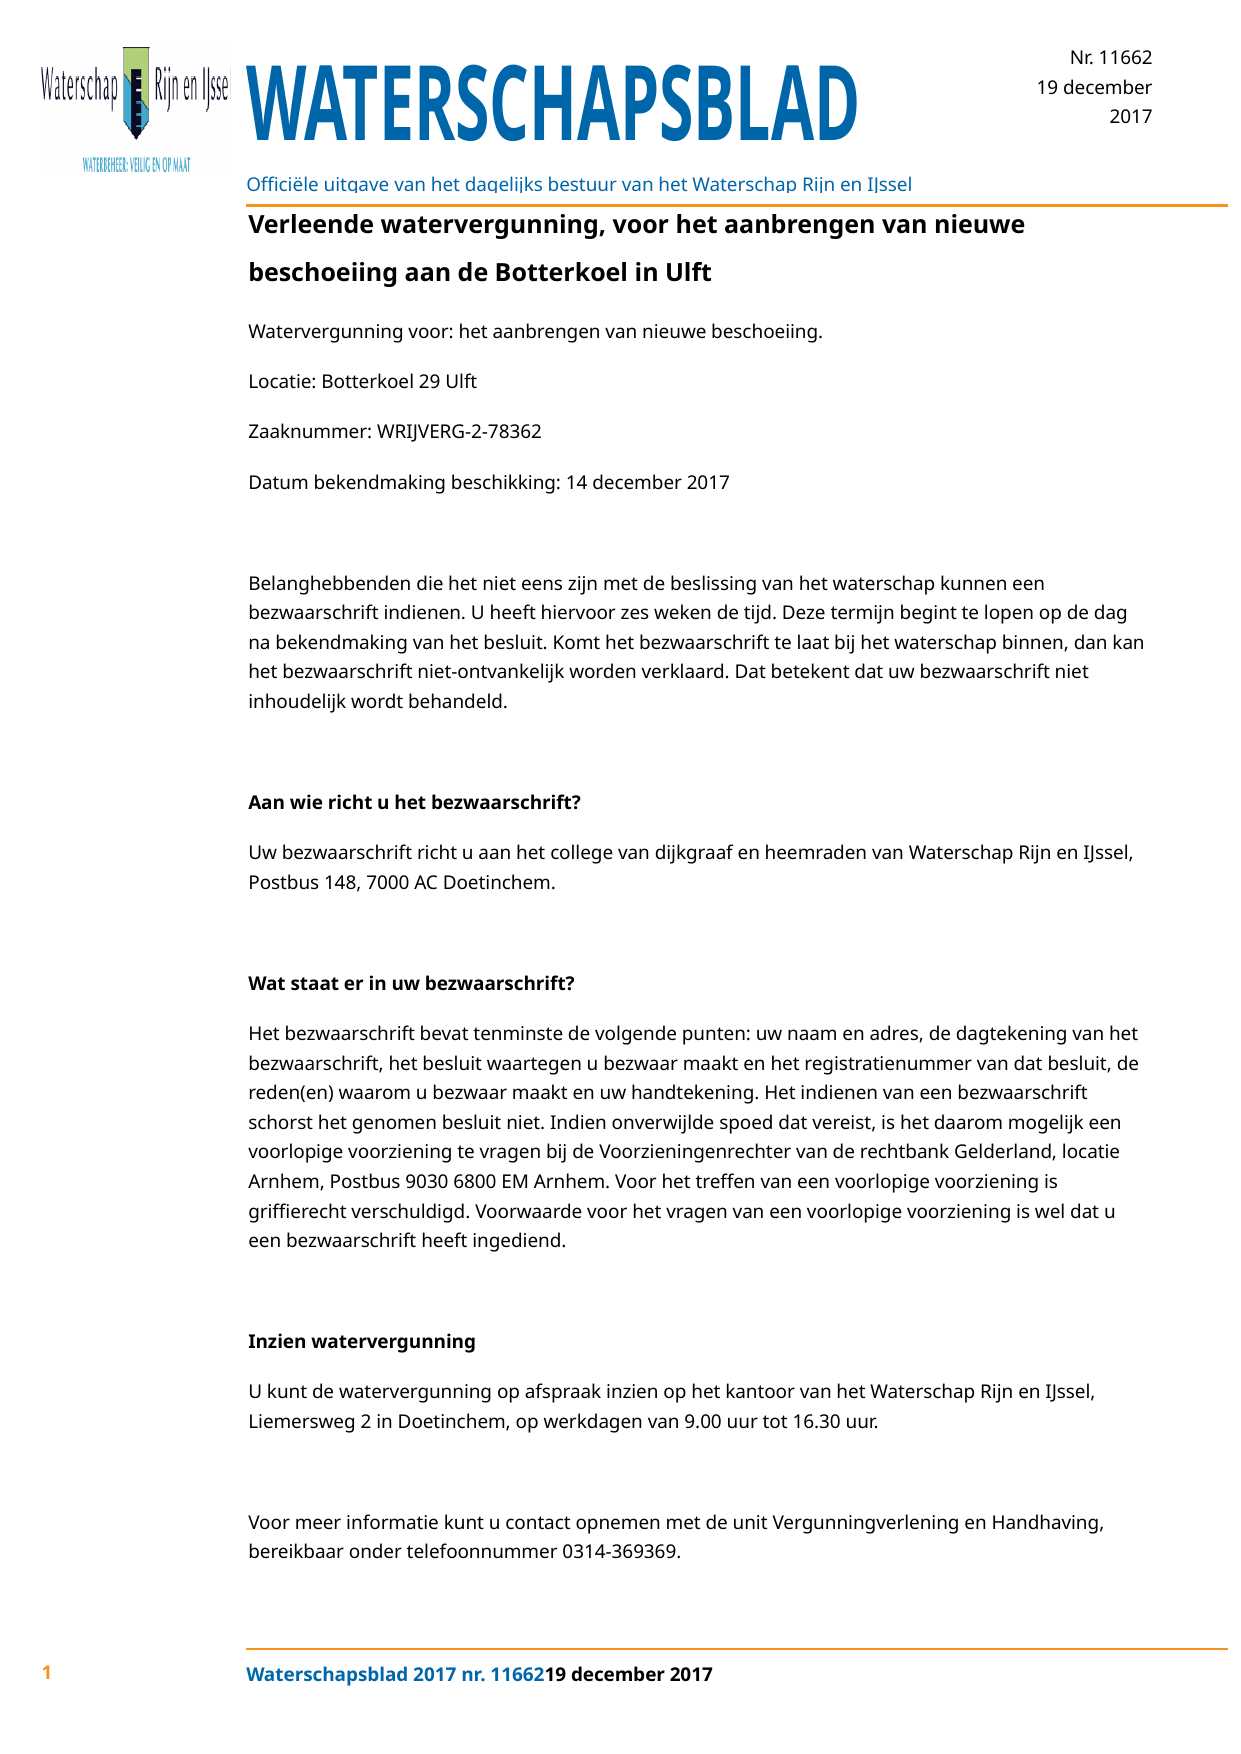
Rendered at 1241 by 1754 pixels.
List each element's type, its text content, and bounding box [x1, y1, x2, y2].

text Verleende watervergunning, voor het aanbrengen van nieuwe beschoeiing aan de Botterkoel in Ulft [248, 207, 1152, 288]
text U kunt de watervergunning op afspraak inzien op het kantoor van het Waterschap Rijn en IJssel, Liemersweg 2 in Doetinchem, op werkdagen van 9.00 uur tot 16.30 uur. [248, 1379, 1152, 1434]
text Zaaknummer: WRIJVERG-2-78362 [248, 419, 1152, 444]
text Aan wie richt u het bezwaarschrift? [248, 789, 1152, 815]
text Locatie: Botterkoel 29 Ulft [248, 368, 1152, 394]
text Datum bekendmaking beschikking: 14 december 2017 [248, 469, 1152, 495]
text Uw bezwaarschrift richt u aan het college van dijkgraaf en heemraden van Waterschap Rijn en IJssel, Postbus 148, 7000 AC Doetinchem. [248, 839, 1152, 895]
text Wat staat er in uw bezwaarschrift? [248, 970, 1152, 996]
text Belanghebbenden die het niet eens zijn met de beslissing van het waterschap kunnen een bezwaarschrift indienen. U heeft hiervoor zes weken de tijd. Deze termijn begint te lopen op de dag na bekendmaking van het besluit. Komt het bezwaarschrift te laat bij het waterschap binnen, dan kan het bezwaarschrift niet-ontvankelijk worden verklaard. Dat betekent dat uw bezwaarschrift niet inhoudelijk wordt behandeld. [248, 570, 1152, 714]
text Watervergunning voor: het aanbrengen van nieuwe beschoeiing. [248, 318, 1152, 344]
text Inzien watervergunning [248, 1328, 1152, 1354]
picture [41, 47, 231, 172]
text Voor meer informatie kunt u contact opnemen met de unit Vergunningverlening en Handhaving, bereikbaar onder telefoonnummer 0314-369369. [248, 1509, 1152, 1564]
text Het bezwaarschrift bevat tenminste de volgende punten: uw naam en adres, de dagtekening van het bezwaarschrift, het besluit waartegen u bezwaar maakt en het registratienummer van dat besluit, de reden(en) waarom u bezwaar maakt en uw handtekening. Het indienen van een bezwaarschrift schorst het genomen besluit niet. Indien onverwijlde spoed dat vereist, is het daarom mogelijk een voorlopige voorziening te vragen bij de Voorzieningenrechter van de rechtbank Gelderland, locatie Arnhem, Postbus 9030 6800 EM Arnhem. Voor het treffen van een voorlopige voorziening is griffierecht verschuldigd. Voorwaarde voor het vragen van een voorlopige voorziening is wel dat u een bezwaarschrift heeft ingediend. [248, 1020, 1152, 1253]
